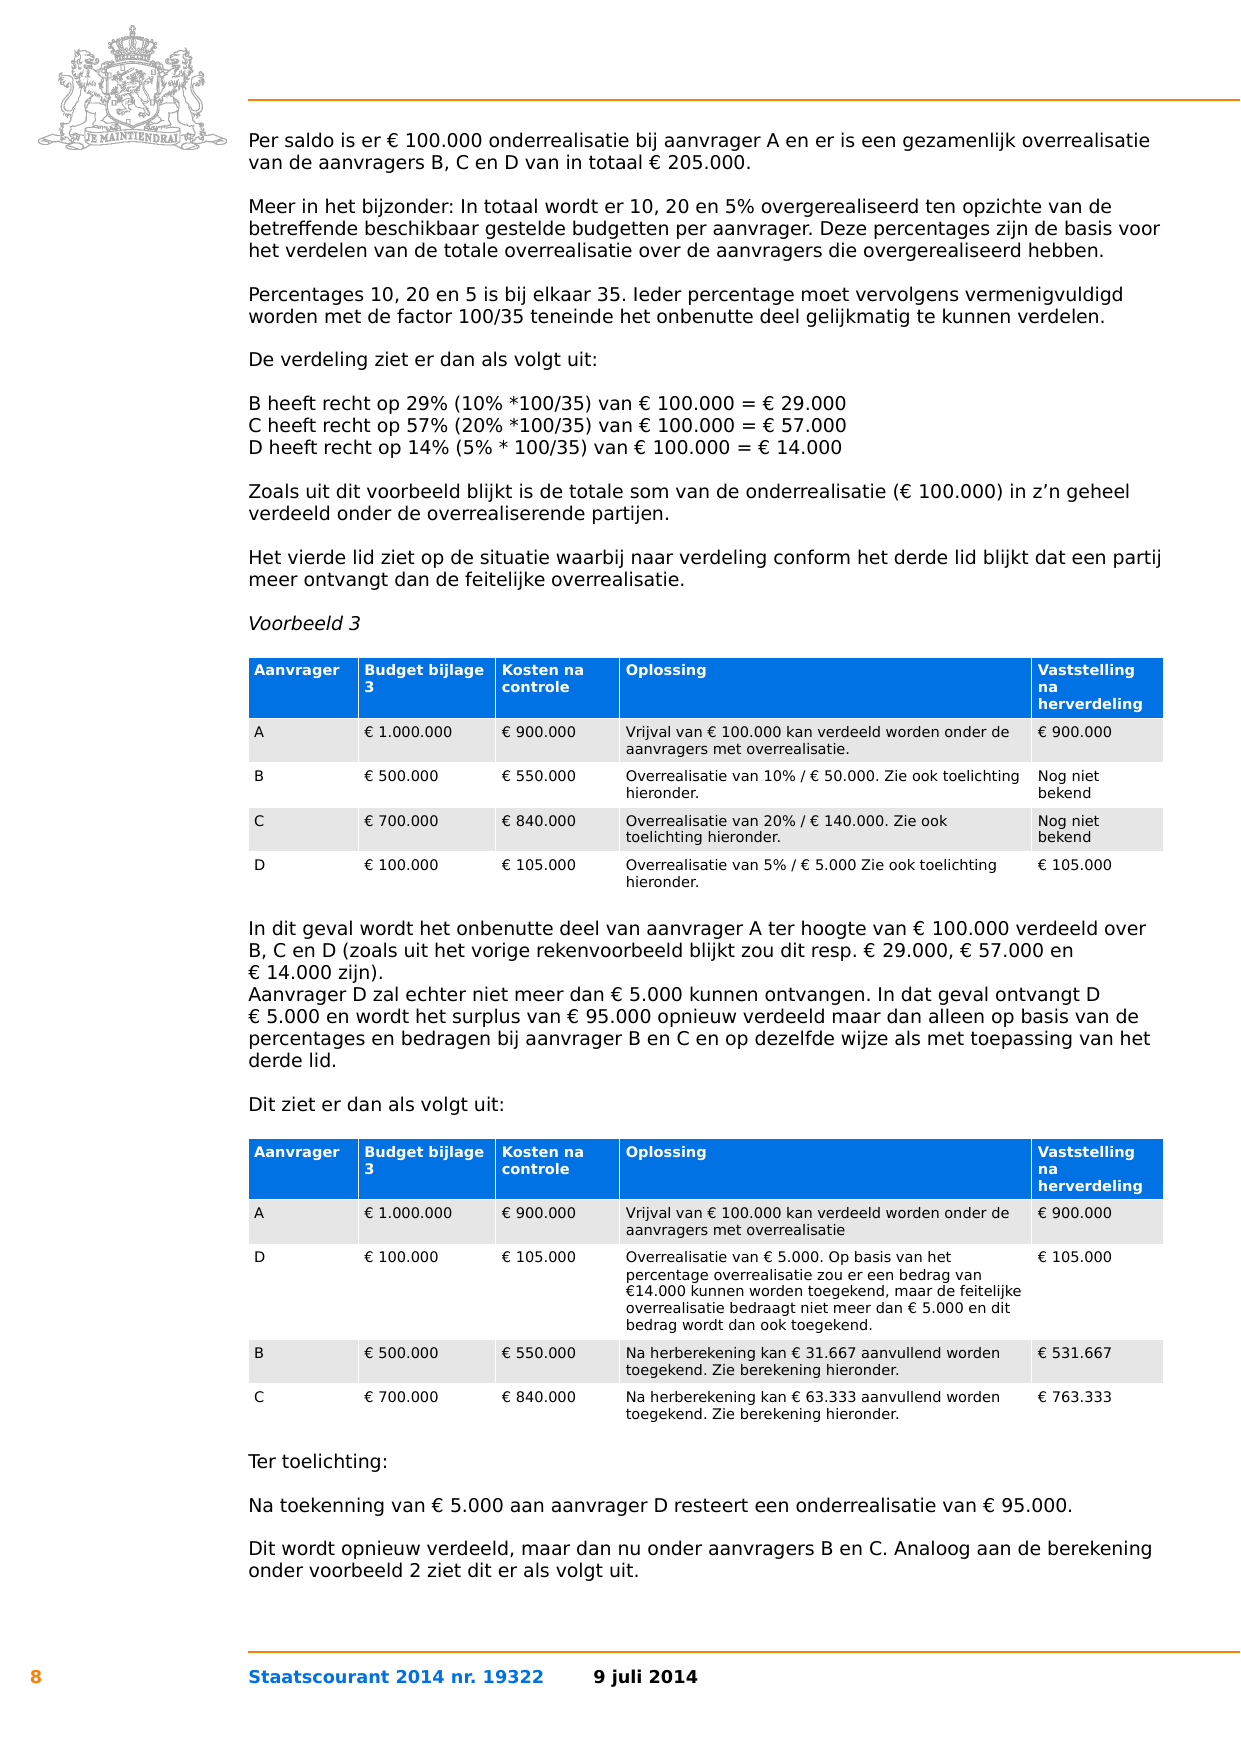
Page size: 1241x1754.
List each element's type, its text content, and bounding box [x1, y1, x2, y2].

text D heeft recht op 14% (5% * 100/35) van € 100.000 = € 14.000 [248, 437, 1163, 459]
table_cell Overrealisatie van 10% / € 50.000. Zie ook toelichting hieronder. [620, 763, 1031, 807]
text Na toekenning van € 5.000 aan aanvrager D resteert een onderrealisatie van € 95.000. [248, 1494, 1163, 1516]
table_cell € 105.000 [1032, 1245, 1163, 1339]
table_cell € 105.000 [496, 852, 619, 895]
table_cell Overrealisatie van 5% / € 5.000 Zie ook toelichting hieronder. [620, 852, 1031, 895]
table_header Oplossing [620, 658, 1031, 718]
text Meer in het bijzonder: In totaal wordt er 10, 20 en 5% overgerealiseerd ten opzichte van de betreffende beschikbaar gestelde budgetten per aanvrager. Deze percentages zijn de basis voor het verdelen van de totale overrealisatie over de aanvragers die overgerealiseerd hebben. [248, 196, 1163, 262]
table_cell € 763.333 [1032, 1384, 1163, 1428]
table_cell Nog niet bekend [1032, 763, 1163, 807]
text C heeft recht op 57% (20% *100/35) van € 100.000 = € 57.000 [248, 415, 1163, 437]
table_header Vaststelling na herverdeling [1032, 1139, 1163, 1199]
table_cell Nog niet bekend [1032, 808, 1163, 851]
subtitle Voorbeeld 3 [248, 613, 1163, 635]
table_header Aanvrager [249, 658, 358, 718]
table_cell Overrealisatie van € 5.000. Op basis van het percentage overrealisatie zou er een bedrag van €14.000 kunnen worden toegekend, maar de feitelijke overrealisatie bedraagt niet meer dan € 5.000 en dit bedrag wordt dan ook toegekend. [620, 1245, 1031, 1339]
table_cell € 100.000 [359, 1245, 495, 1339]
text Ter toelichting: [248, 1451, 1163, 1473]
table_cell € 900.000 [496, 719, 619, 762]
table_cell C [249, 1384, 358, 1428]
table_cell € 900.000 [496, 1200, 619, 1244]
table_cell Na herberekening kan € 31.667 aanvullend worden toegekend. Zie berekening hieronder. [620, 1340, 1031, 1383]
table_cell € 500.000 [359, 763, 495, 807]
table_cell € 900.000 [1032, 1200, 1163, 1244]
text Dit wordt opnieuw verdeeld, maar dan nu onder aanvragers B en C. Analoog aan de berekening onder voorbeeld 2 ziet dit er als volgt uit. [248, 1538, 1163, 1582]
table_cell B [249, 1340, 358, 1383]
table_cell Na herberekening kan € 63.333 aanvullend worden toegekend. Zie berekening hieronder. [620, 1384, 1031, 1428]
table_cell Overrealisatie van 20% / € 140.000. Zie ook toelichting hieronder. [620, 808, 1031, 851]
text De verdeling ziet er dan als volgt uit: [248, 349, 1163, 371]
table_cell A [249, 719, 358, 762]
table_cell € 105.000 [496, 1245, 619, 1339]
table_cell € 105.000 [1032, 852, 1163, 895]
table_cell Vrijval van € 100.000 kan verdeeld worden onder de aanvragers met overrealisatie [620, 1200, 1031, 1244]
table_header Vaststelling na herverdeling [1032, 658, 1163, 718]
text Aanvrager D zal echter niet meer dan € 5.000 kunnen ontvangen. In dat geval ontvangt D € 5.000 en wordt het surplus van € 95.000 opnieuw verdeeld maar dan alleen op basis van de percentages en bedragen bij aanvrager B en C en op dezelfde wijze als met toepassing van het derde lid. [248, 984, 1163, 1072]
table_header Kosten na controle [496, 658, 619, 718]
text Zoals uit dit voorbeeld blijkt is de totale som van de onderrealisatie (€ 100.000) in z’n geheel verdeeld onder de overrealiserende partijen. [248, 481, 1163, 525]
table_header Budget bijlage 3 [359, 1139, 495, 1199]
text Dit ziet er dan als volgt uit: [248, 1094, 1163, 1116]
table_cell € 1.000.000 [359, 1200, 495, 1244]
table_cell Vrijval van € 100.000 kan verdeeld worden onder de aanvragers met overrealisatie. [620, 719, 1031, 762]
table_cell D [249, 852, 358, 895]
table_cell € 1.000.000 [359, 719, 495, 762]
table_cell € 840.000 [496, 1384, 619, 1428]
table_cell B [249, 763, 358, 807]
table_header Aanvrager [249, 1139, 358, 1199]
table_cell € 550.000 [496, 763, 619, 807]
table_cell C [249, 808, 358, 851]
picture [38, 25, 227, 150]
text In dit geval wordt het onbenutte deel van aanvrager A ter hoogte van € 100.000 verdeeld over B, C en D (zoals uit het vorige rekenvoorbeeld blijkt zou dit resp. € 29.000, € 57.000 en € 14.000 zijn). [248, 918, 1163, 984]
table_header Budget bijlage 3 [359, 658, 495, 718]
table_header Oplossing [620, 1139, 1031, 1199]
table_cell € 100.000 [359, 852, 495, 895]
table_cell A [249, 1200, 358, 1244]
table_cell € 550.000 [496, 1340, 619, 1383]
table_cell € 531.667 [1032, 1340, 1163, 1383]
table_cell € 700.000 [359, 808, 495, 851]
table_cell € 900.000 [1032, 719, 1163, 762]
table_cell € 840.000 [496, 808, 619, 851]
table_cell € 700.000 [359, 1384, 495, 1428]
table_header Kosten na controle [496, 1139, 619, 1199]
table_cell D [249, 1245, 358, 1339]
text Per saldo is er € 100.000 onderrealisatie bij aanvrager A en er is een gezamenlijk overrealisatie van de aanvragers B, C en D van in totaal € 205.000. [248, 130, 1163, 174]
table_cell € 500.000 [359, 1340, 495, 1383]
text Percentages 10, 20 en 5 is bij elkaar 35. Ieder percentage moet vervolgens vermenigvuldigd worden met de factor 100/35 teneinde het onbenutte deel gelijkmatig te kunnen verdelen. [248, 283, 1163, 327]
text B heeft recht op 29% (10% *100/35) van € 100.000 = € 29.000 [248, 393, 1163, 415]
text Het vierde lid ziet op de situatie waarbij naar verdeling conform het derde lid blijkt dat een partij meer ontvangt dan de feitelijke overrealisatie. [248, 547, 1163, 591]
